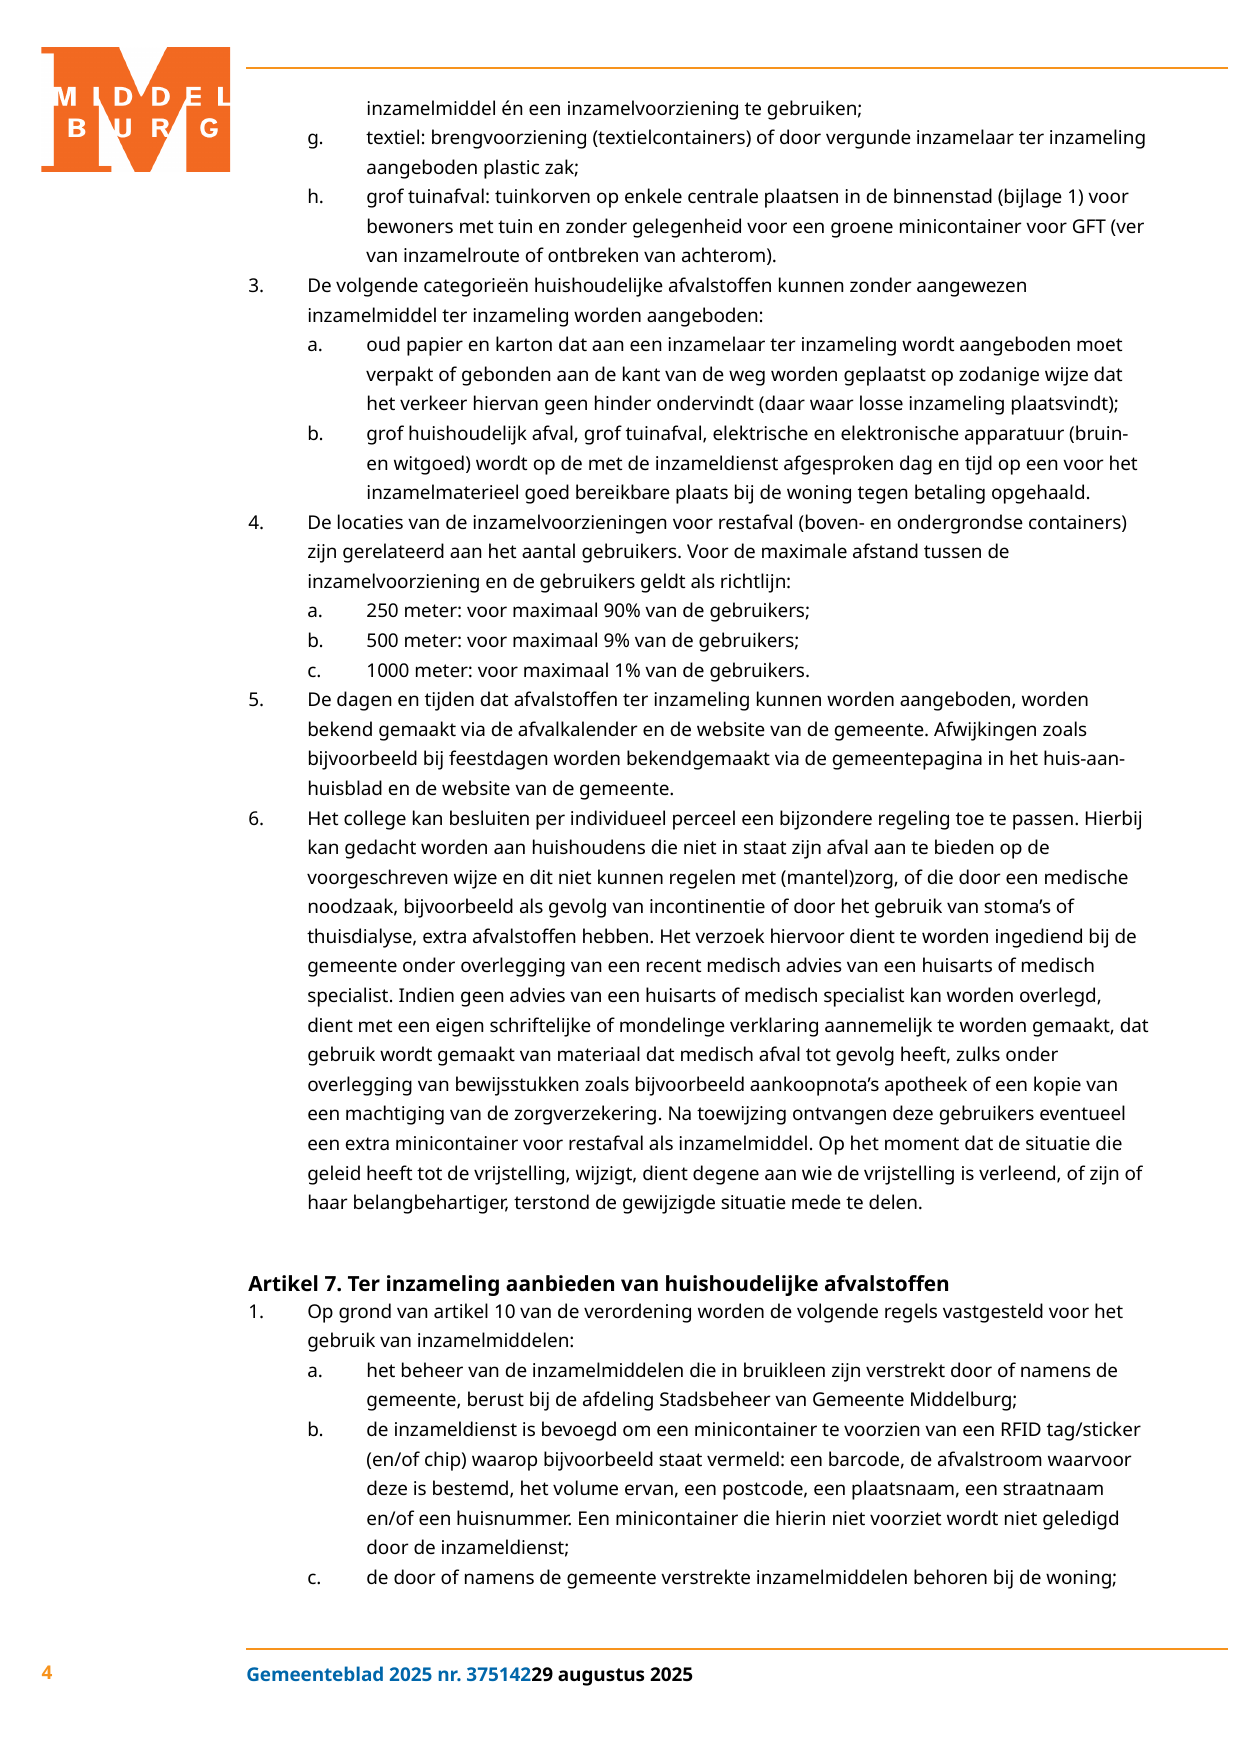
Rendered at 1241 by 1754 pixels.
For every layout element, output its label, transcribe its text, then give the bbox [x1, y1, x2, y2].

list het beheer van de inzamelmiddelen die in bruikleen zijn verstrekt door of namens de gemeente, berust bij de afdeling Stadsbeheer van Gemeente Middelburg; [307, 1357, 1152, 1412]
picture [41, 47, 231, 172]
list Het college kan besluiten per individueel perceel een bijzondere regeling toe te passen. Hierbij kan gedacht worden aan huishoudens die niet in staat zijn afval aan te bieden op de voorgeschreven wijze en dit niet kunnen regelen met (mantel)zorg, of die door een medische noodzaak, bijvoorbeeld als gevolg van incontinentie of door het gebruik van stoma’s of thuisdialyse, extra afvalstoffen hebben. Het verzoek hiervoor dient te worden ingediend bij de gemeente onder overlegging van een recent medisch advies van een huisarts of medisch specialist. Indien geen advies van een huisarts of medisch specialist kan worden overlegd, dient met een eigen schriftelijke of mondelinge verklaring aannemelijk te worden gemaakt, dat gebruik wordt gemaakt van materiaal dat medisch afval tot gevolg heeft, zulks onder overlegging van bewijsstukken zoals bijvoorbeeld aankoopnota’s apotheek of een kopie van een machtiging van de zorgverzekering. Na toewijzing ontvangen deze gebruikers eventueel een extra minicontainer voor restafval als inzamelmiddel. Op het moment dat de situatie die geleid heeft tot de vrijstelling, wijzigt, dient degene aan wie de vrijstelling is verleend, of zijn of haar belangbehartiger, terstond de gewijzigde situatie mede te delen. [248, 805, 1152, 1215]
list grof tuinafval: tuinkorven op enkele centrale plaatsen in de binnenstad (bijlage 1) voor bewoners met tuin en zonder gelegenheid voor een groene minicontainer voor GFT (ver van inzamelroute of ontbreken van achterom). [307, 183, 1152, 268]
list de inzameldienst is bevoegd om een minicontainer te voorzien van een RFID tag/sticker (en/of chip) waarop bijvoorbeeld staat vermeld: een barcode, de afvalstroom waarvoor deze is bestemd, het volume ervan, een postcode, een plaatsnaam, een straatnaam en/of een huisnummer. Een minicontainer die hierin niet voorziet wordt niet geledigd door de inzameldienst; [307, 1416, 1152, 1560]
list de door of namens de gemeente verstrekte inzamelmiddelen behoren bij de woning; [307, 1564, 1152, 1590]
list 500 meter: voor maximaal 9% van de gebruikers; [307, 627, 1152, 653]
list 1000 meter: voor maximaal 1% van de gebruikers. [307, 657, 1152, 683]
list 250 meter: voor maximaal 90% van de gebruikers; [307, 598, 1152, 623]
text Artikel 7. Ter inzameling aanbieden van huishoudelijke afvalstoffen [248, 1269, 1152, 1298]
list oud papier en karton dat aan een inzamelaar ter inzameling wordt aangeboden moet verpakt of gebonden aan de kant van de weg worden geplaatst op zodanige wijze dat het verkeer hiervan geen hinder ondervindt (daar waar losse inzameling plaatsvindt); [307, 331, 1152, 416]
list De volgende categorieën huishoudelijke afvalstoffen kunnen zonder aangewezen inzamelmiddel ter inzameling worden aangeboden: [248, 272, 1152, 328]
list textiel: brengvoorziening (textielcontainers) of door vergunde inzamelaar ter inzameling aangeboden plastic zak; [307, 124, 1152, 180]
list grof huishoudelijk afval, grof tuinafval, elektrische en elektronische apparatuur (bruin- en witgoed) wordt op de met de inzameldienst afgesproken dag en tijd op een voor het inzamelmaterieel goed bereikbare plaats bij de woning tegen betaling opgehaald. [307, 420, 1152, 505]
list Op grond van artikel 10 van de verordening worden de volgende regels vastgesteld voor het gebruik van inzamelmiddelen: [248, 1298, 1152, 1353]
list inzamelmiddel én een inzamelvoorziening te gebruiken; [307, 95, 1152, 121]
list De locaties van de inzamelvoorzieningen voor restafval (boven- en ondergrondse containers) zijn gerelateerd aan het aantal gebruikers. Voor de maximale afstand tussen de inzamelvoorziening en de gebruikers geldt als richtlijn: [248, 509, 1152, 594]
list De dagen en tijden dat afvalstoffen ter inzameling kunnen worden aangeboden, worden bekend gemaakt via de afvalkalender en de website van de gemeente. Afwijkingen zoals bijvoorbeeld bij feestdagen worden bekendgemaakt via de gemeentepagina in het huis-aan-huisblad en de website van de gemeente. [248, 686, 1152, 801]
